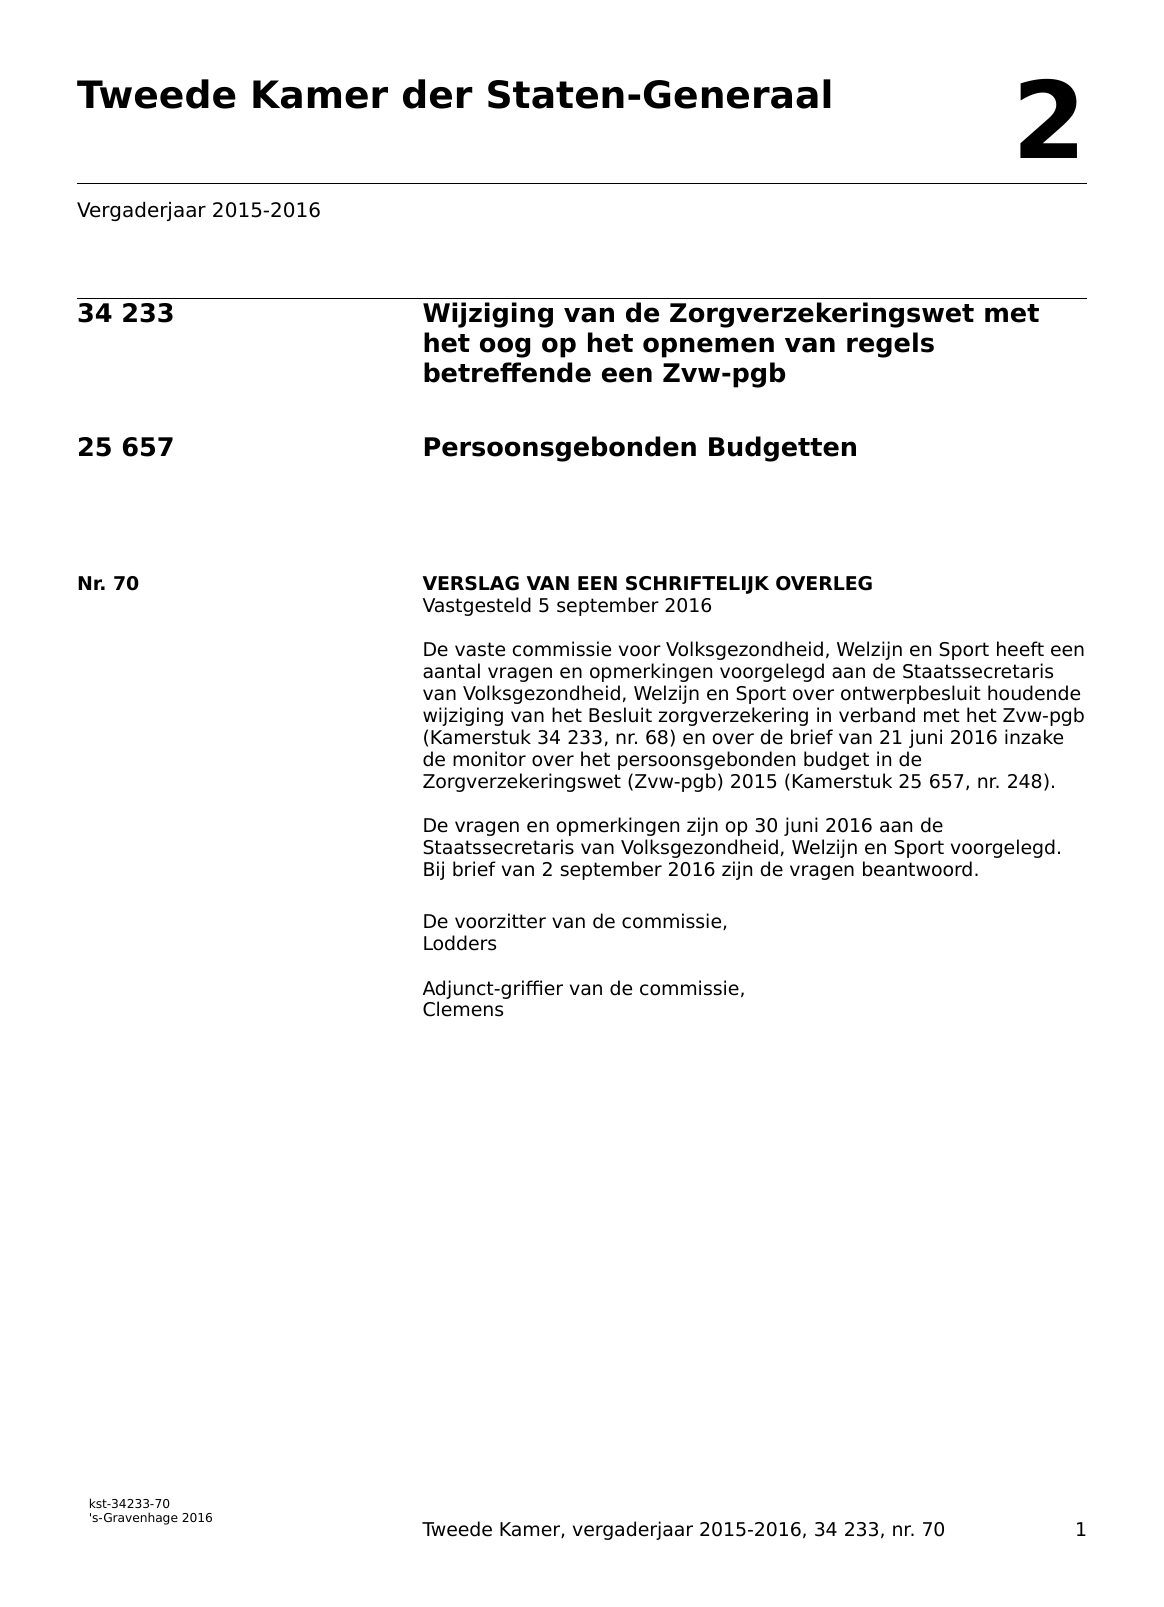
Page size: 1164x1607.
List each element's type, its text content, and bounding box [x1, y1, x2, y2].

table_cell Vergaderjaar 2015-2016 [77, 184, 1087, 298]
text De vragen en opmerkingen zijn op 30 juni 2016 aan de Staatssecretaris van Volksgezondheid, Welzijn en Sport voorgelegd. Bij brief van 2 september 2016 zijn de vragen beantwoord. [422, 815, 1087, 881]
subtitle 34 233 Wijziging van de Zorgverzekeringswet met het oog op het opnemen van regels betreffende een Zvw-pgb [77, 299, 1087, 388]
text De voorzitter van de commissie, Lodders [422, 911, 1087, 955]
text Vastgesteld 5 september 2016 [422, 595, 1087, 617]
subtitle 25 657 Persoonsgebonden Budgetten [77, 432, 1087, 462]
text Adjunct-griffier van de commissie, Clemens [422, 977, 1087, 1021]
subtitle Nr. 70 VERSLAG VAN EEN SCHRIFTELIJK OVERLEG [77, 573, 1087, 595]
table_header 2 [886, 59, 1087, 183]
table_header Tweede Kamer der Staten-Generaal [77, 59, 886, 183]
text De vaste commissie voor Volksgezondheid, Welzijn en Sport heeft een aantal vragen en opmerkingen voorgelegd aan de Staatssecretaris van Volksgezondheid, Welzijn en Sport over ontwerpbesluit houdende wijziging van het Besluit zorgverzekering in verband met het Zvw-pgb (Kamerstuk 34 233, nr. 68) en over de brief van 21 juni 2016 inzake de monitor over het persoonsgebonden budget in de Zorgverzekeringswet (Zvw-pgb) 2015 (Kamerstuk 25 657, nr. 248). [422, 639, 1087, 793]
text 's-Gravenhage 2016 [88, 1511, 323, 1525]
text kst-34233-70 [88, 1497, 323, 1511]
